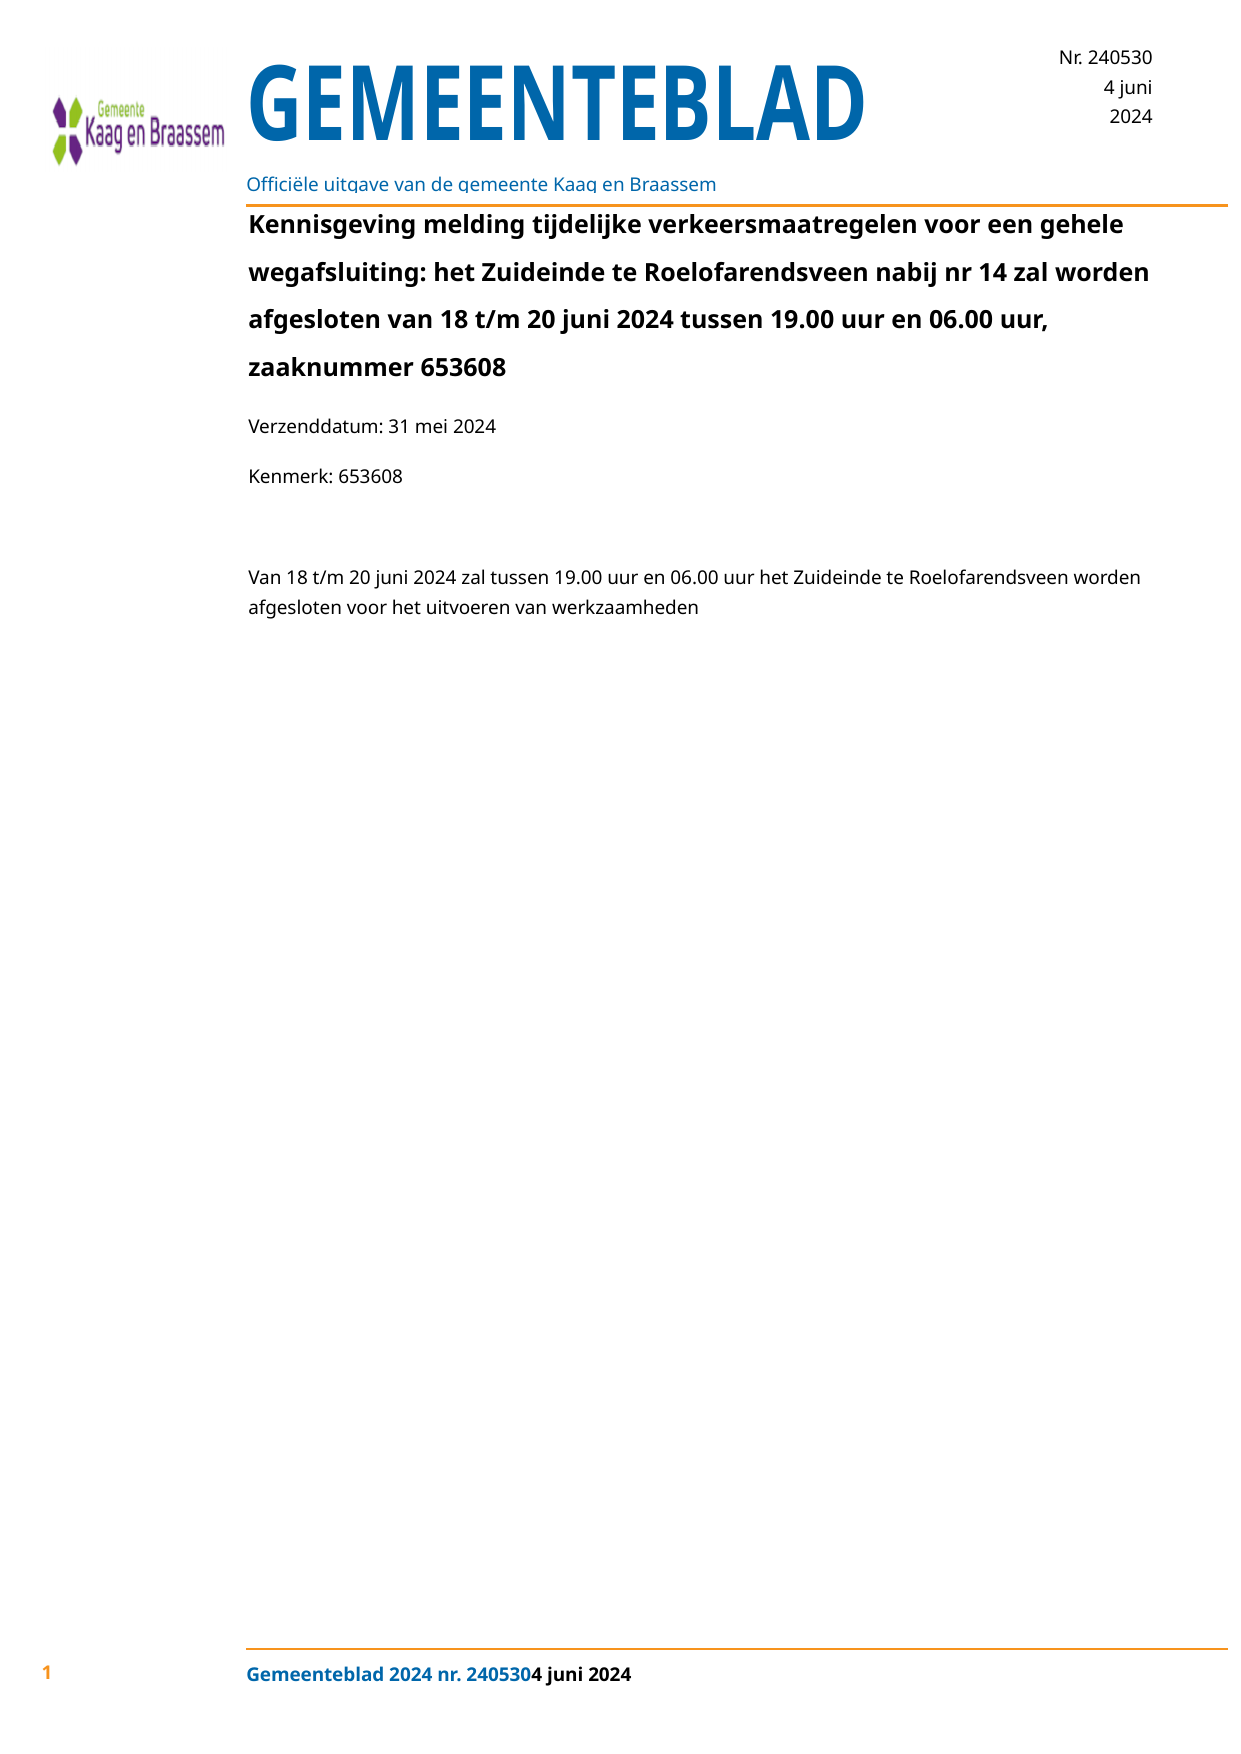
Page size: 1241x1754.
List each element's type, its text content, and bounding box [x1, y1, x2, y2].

text Verzenddatum: 31 mei 2024 [248, 413, 1152, 439]
text Kennisgeving melding tijdelijke verkeersmaatregelen voor een gehele wegafsluiting: het Zuideinde te Roelofarendsveen nabij nr 14 zal worden afgesloten van 18 t/m 20 juni 2024 tussen 19.00 uur en 06.00 uur, zaaknummer 653608 [248, 207, 1152, 384]
text Van 18 t/m 20 juni 2024 zal tussen 19.00 uur en 06.00 uur het Zuideinde te Roelofarendsveen worden afgesloten voor het uitvoeren van werkzaamheden [248, 564, 1152, 620]
text Kenmerk: 653608 [248, 463, 1152, 489]
picture [41, 47, 231, 172]
